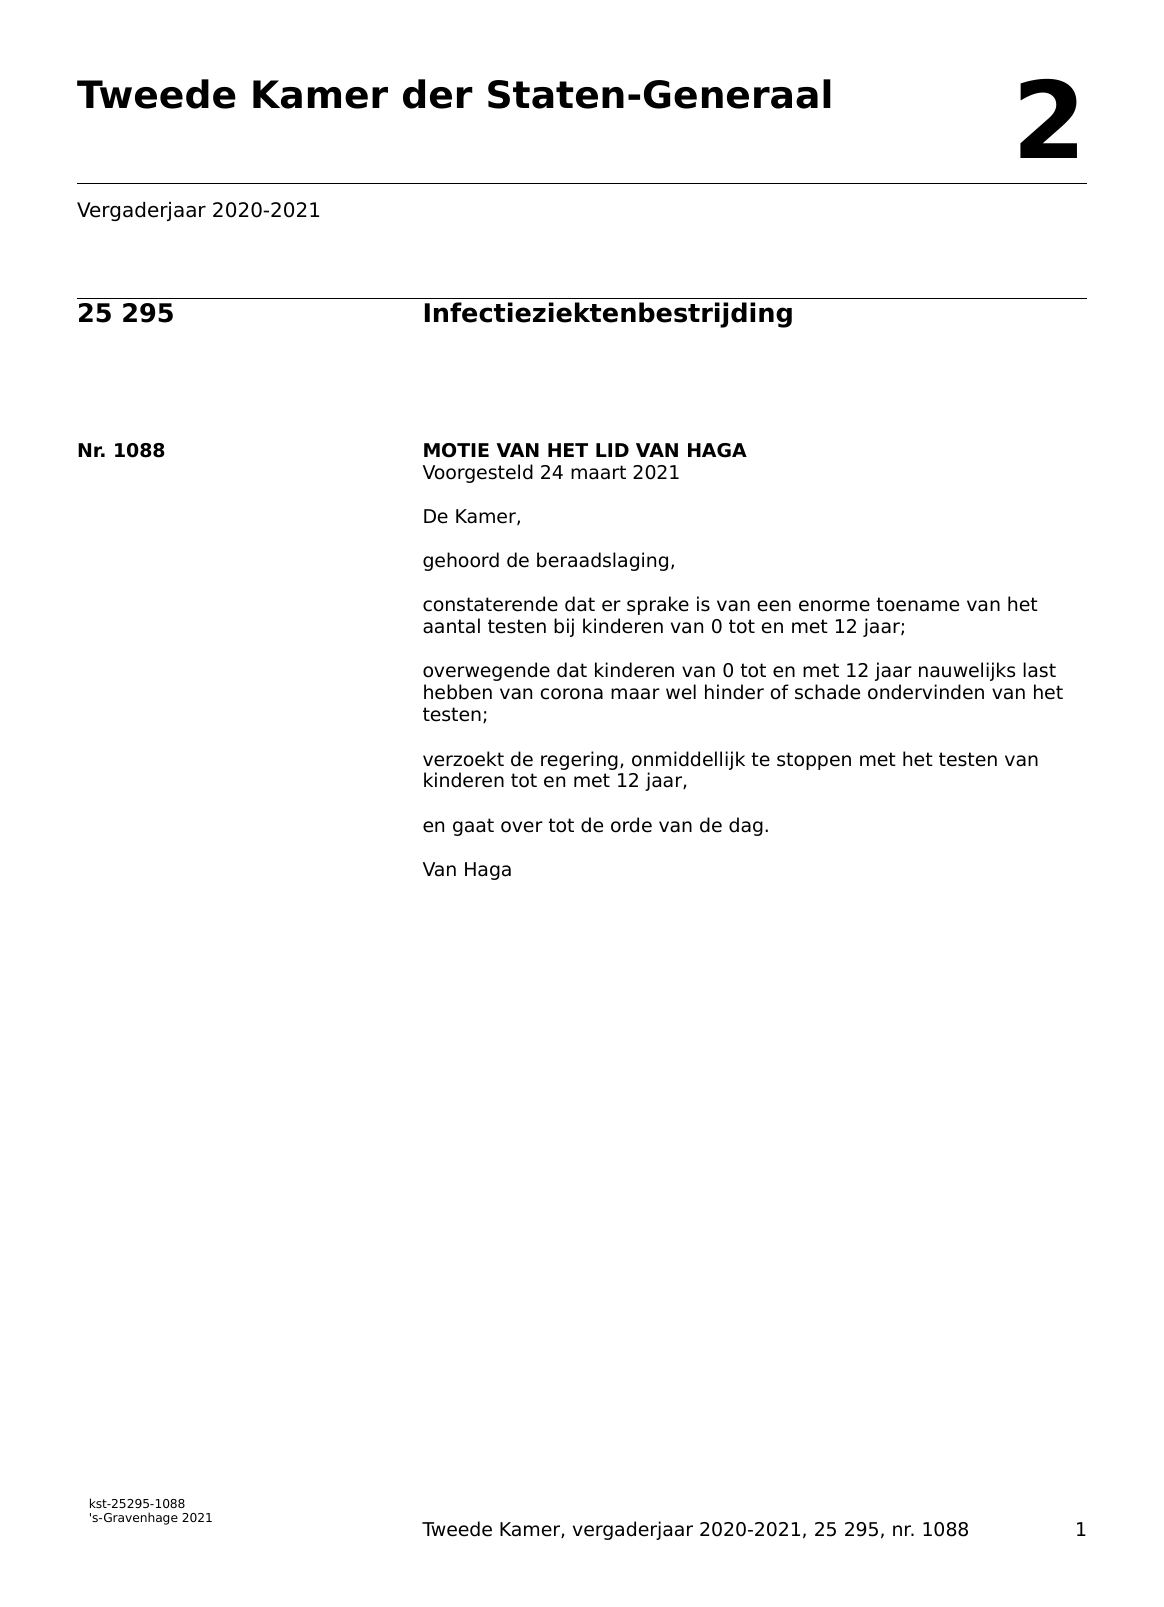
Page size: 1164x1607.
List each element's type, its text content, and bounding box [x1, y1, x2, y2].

subtitle Nr. 1088 MOTIE VAN HET LID VAN HAGA [77, 440, 1087, 462]
text verzoekt de regering, onmiddellijk te stoppen met het testen van kinderen tot en met 12 jaar, [422, 748, 1087, 792]
text gehoord de beraadslaging, [422, 550, 1087, 572]
text overwegende dat kinderen van 0 tot en met 12 jaar nauwelijks last hebben van corona maar wel hinder of schade ondervinden van het testen; [422, 660, 1087, 726]
text Voorgesteld 24 maart 2021 [422, 462, 1087, 484]
table_cell Vergaderjaar 2020-2021 [77, 184, 1087, 298]
text kst-25295-1088 [88, 1497, 323, 1511]
text 's-Gravenhage 2021 [88, 1511, 323, 1525]
text constaterende dat er sprake is van een enorme toename van het aantal testen bij kinderen van 0 tot en met 12 jaar; [422, 594, 1087, 638]
text De Kamer, [422, 506, 1087, 528]
text en gaat over tot de orde van de dag. [422, 814, 1087, 837]
table_header Tweede Kamer der Staten-Generaal [77, 59, 886, 183]
table_header 2 [886, 59, 1087, 183]
text Van Haga [422, 859, 1087, 881]
subtitle 25 295 Infectieziektenbestrijding [77, 299, 1087, 329]
